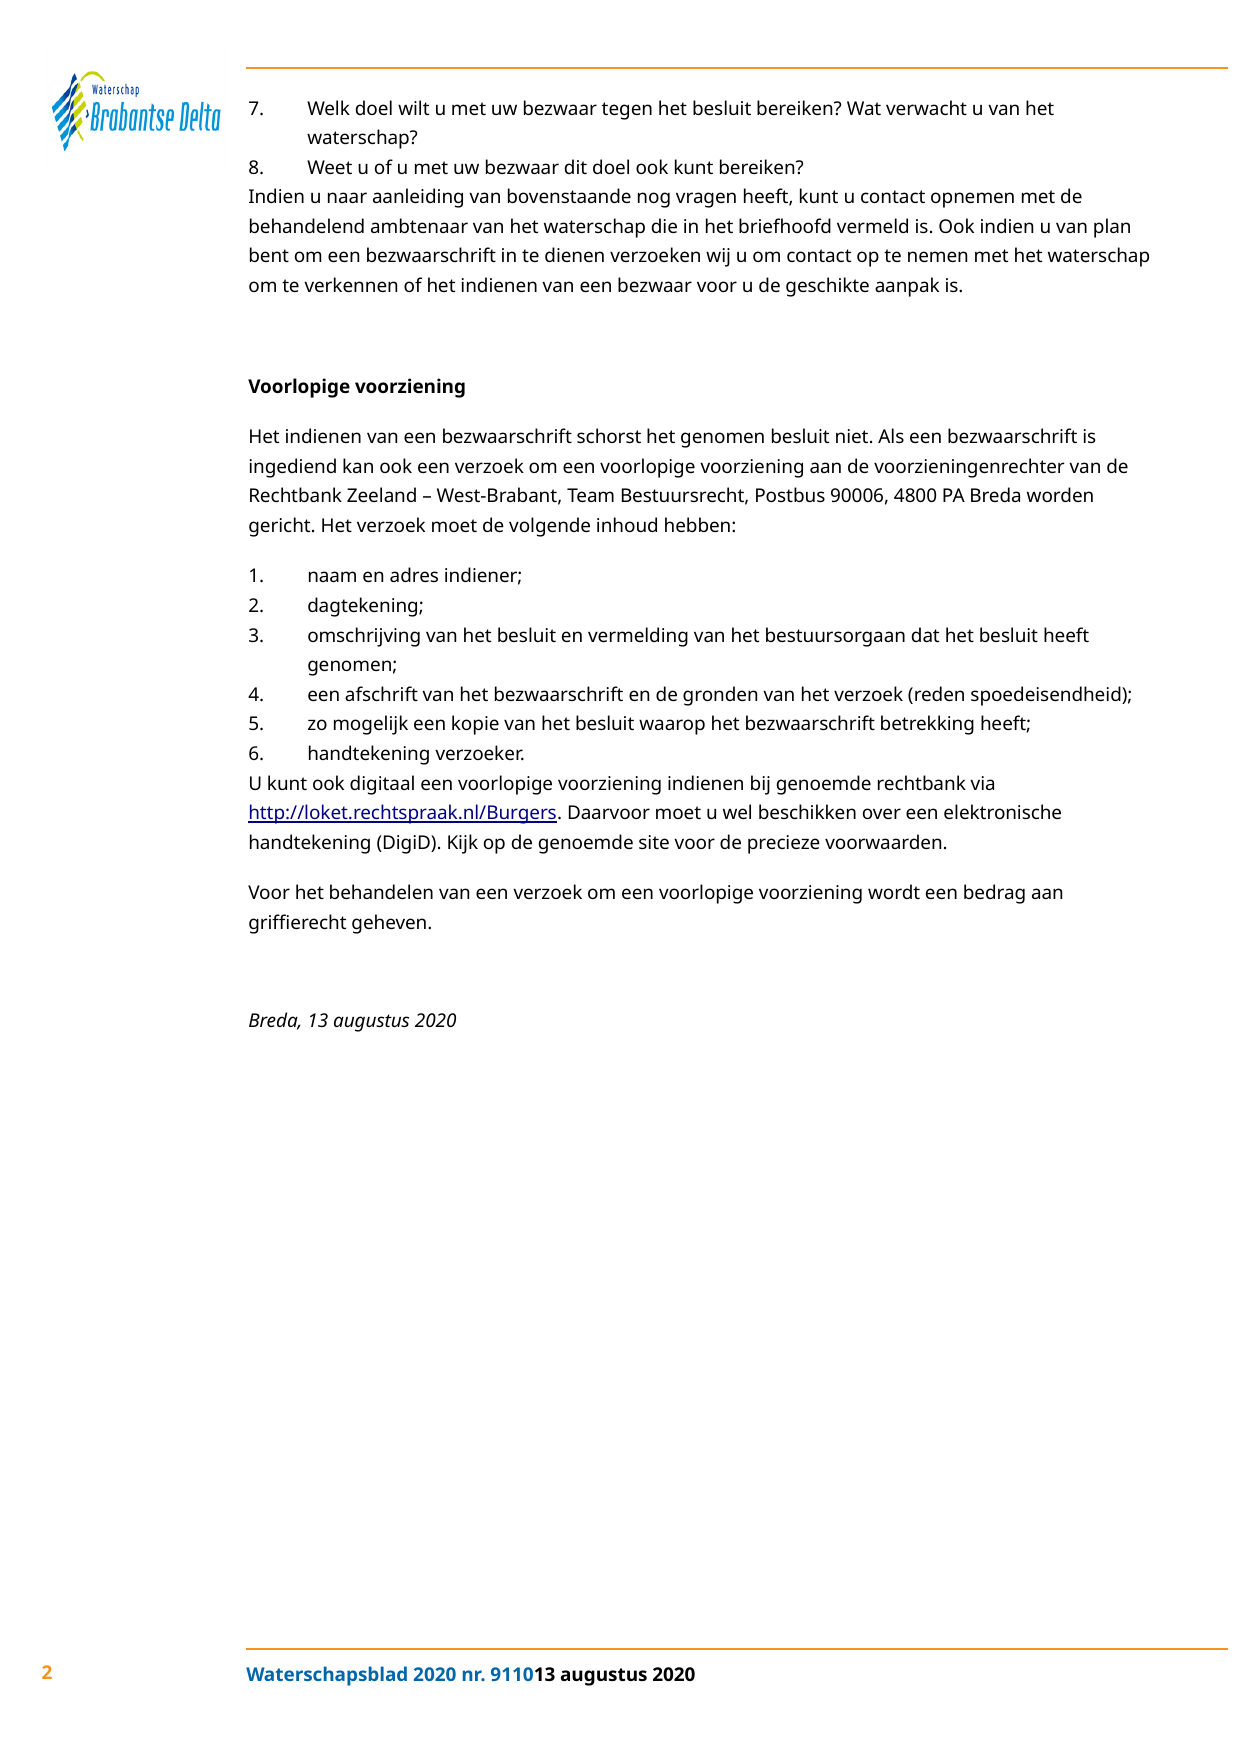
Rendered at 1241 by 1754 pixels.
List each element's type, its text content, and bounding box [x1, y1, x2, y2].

list Weet u of u met uw bezwaar dit doel ook kunt bereiken? [248, 154, 1152, 180]
picture [41, 47, 231, 172]
list handtekening verzoeker. [248, 740, 1152, 766]
list Welk doel wilt u met uw bezwaar tegen het besluit bereiken? Wat verwacht u van het waterschap? [248, 95, 1152, 150]
list zo mogelijk een kopie van het besluit waarop het bezwaarschrift betrekking heeft; [248, 711, 1152, 736]
text Voorlopige voorziening [248, 373, 1152, 399]
text Indien u naar aanleiding van bovenstaande nog vragen heeft, kunt u contact opnemen met de behandelend ambtenaar van het waterschap die in het briefhoofd vermeld is. Ook indien u van plan bent om een bezwaarschrift in te dienen verzoeken wij u om contact op te nemen met het waterschap om te verkennen of het indienen van een bezwaar voor u de geschikte aanpak is. [248, 183, 1152, 298]
text U kunt ook digitaal een voorlopige voorziening indienen bij genoemde rechtbank via http://loket.rechtspraak.nl/Burgers. Daarvoor moet u wel beschikken over een elektronische handtekening (DigiD). Kijk op de genoemde site voor de precieze voorwaarden. [248, 770, 1152, 855]
list omschrijving van het besluit en vermelding van het bestuursorgaan dat het besluit heeft genomen; [248, 622, 1152, 677]
text Breda, 13 augustus 2020 [248, 1007, 1152, 1033]
list dagtekening; [248, 592, 1152, 618]
text Het indienen van een bezwaarschrift schorst het genomen besluit niet. Als een bezwaarschrift is ingediend kan ook een verzoek om een voorlopige voorziening aan de voorzieningenrechter van de Rechtbank Zeeland – West-Brabant, Team Bestuursrecht, Postbus 90006, 4800 PA Breda worden gericht. Het verzoek moet de volgende inhoud hebben: [248, 423, 1152, 538]
list een afschrift van het bezwaarschrift en de gronden van het verzoek (reden spoedeisendheid); [248, 681, 1152, 707]
list naam en adres indiener; [248, 563, 1152, 588]
text Voor het behandelen van een verzoek om een voorlopige voorziening wordt een bedrag aan griffierecht geheven. [248, 879, 1152, 935]
